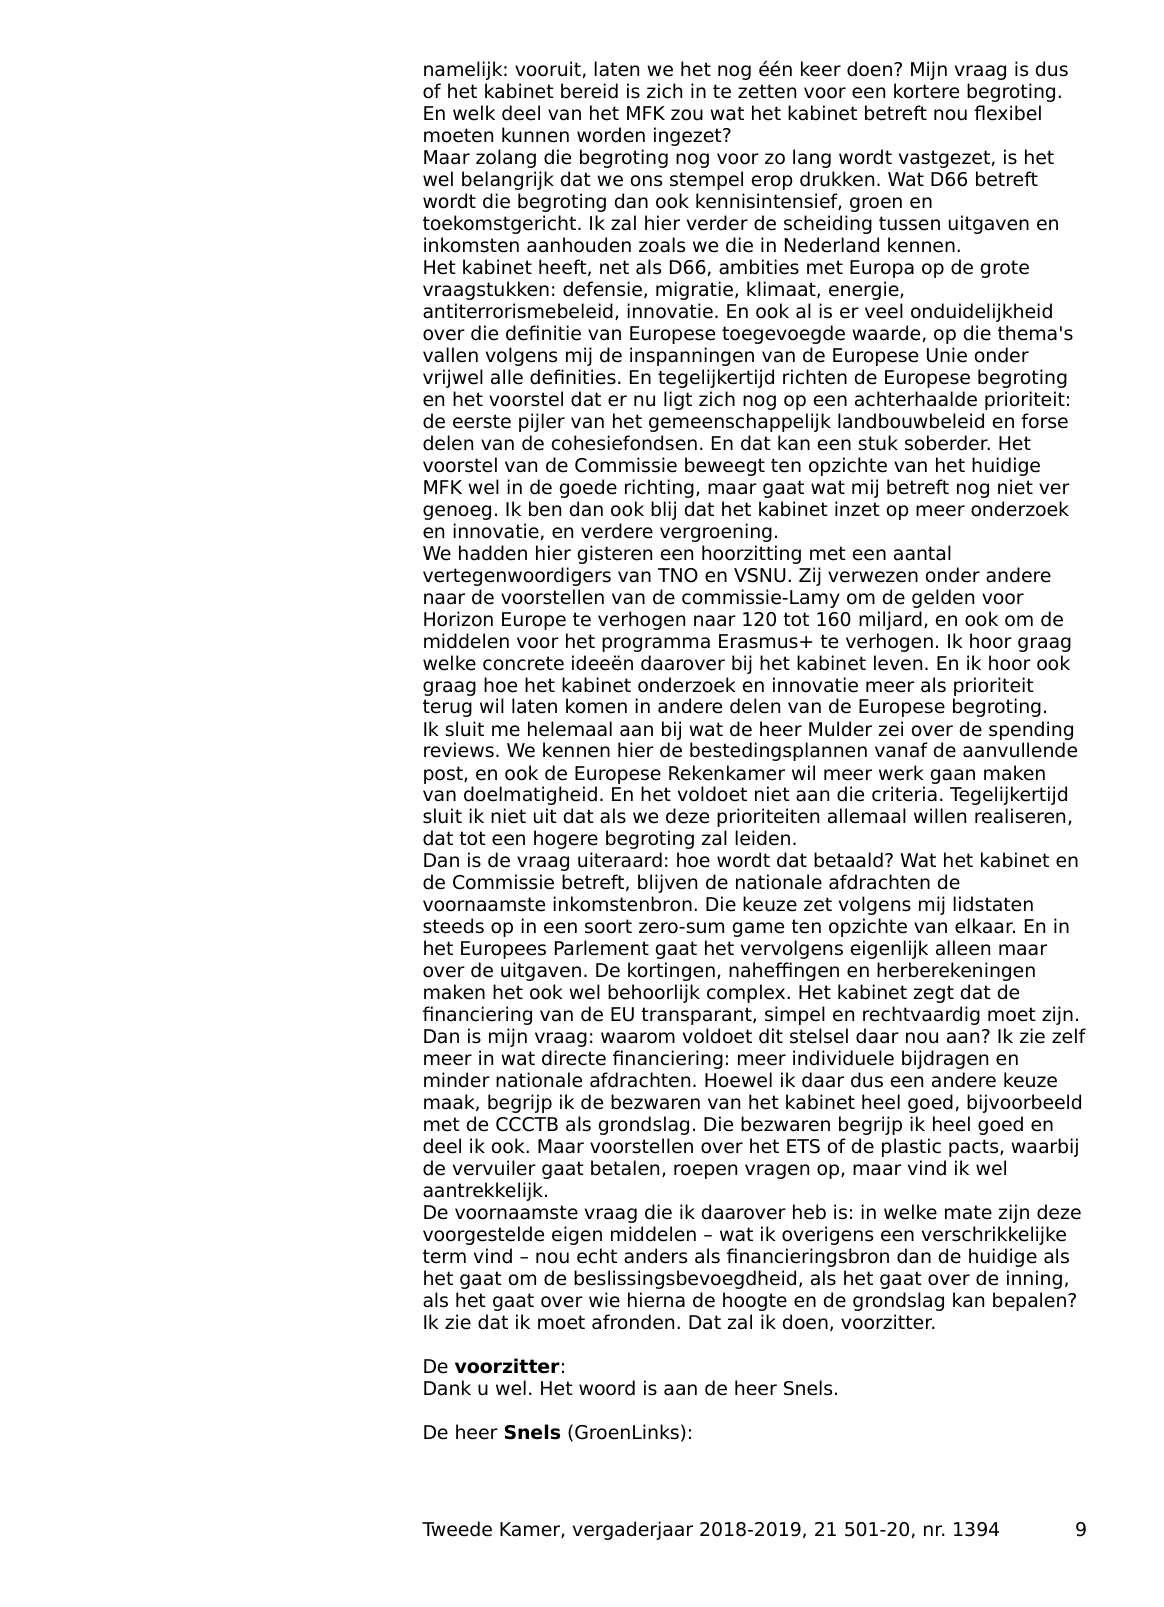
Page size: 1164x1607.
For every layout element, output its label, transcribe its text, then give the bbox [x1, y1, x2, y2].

text Dan is de vraag uiteraard: hoe wordt dat betaald? Wat het kabinet en de Commissie betreft, blijven de nationale afdrachten de voornaamste inkomstenbron. Die keuze zet volgens mij lidstaten steeds op in een soort zero-sum game ten opzichte van elkaar. En in het Europees Parlement gaat het vervolgens eigenlijk alleen maar over de uitgaven. De kortingen, naheffingen en herberekeningen maken het ook wel behoorlijk complex. Het kabinet zegt dat de financiering van de EU transparant, simpel en rechtvaardig moet zijn. Dan is mijn vraag: waarom voldoet dit stelsel daar nou aan? Ik zie zelf meer in wat directe financiering: meer individuele bijdragen en minder nationale afdrachten. Hoewel ik daar dus een andere keuze maak, begrijp ik de bezwaren van het kabinet heel goed, bijvoorbeeld met de CCCTB als grondslag. Die bezwaren begrijp ik heel goed en deel ik ook. Maar voorstellen over het ETS of de plastic pacts, waarbij de vervuiler gaat betalen, roepen vragen op, maar vind ik wel aantrekkelijk. [422, 850, 1087, 1202]
text De voorzitter: [422, 1356, 1087, 1378]
text We hadden hier gisteren een hoorzitting met een aantal vertegenwoordigers van TNO en VSNU. Zij verwezen onder andere naar de voorstellen van de commissie-Lamy om de gelden voor Horizon Europe te verhogen naar 120 tot 160 miljard, en ook om de middelen voor het programma Erasmus+ te verhogen. Ik hoor graag welke concrete ideeën daarover bij het kabinet leven. En ik hoor ook graag hoe het kabinet onderzoek en innovatie meer als prioriteit terug wil laten komen in andere delen van de Europese begroting. [422, 543, 1087, 718]
text namelijk: vooruit, laten we het nog één keer doen? Mijn vraag is dus of het kabinet bereid is zich in te zetten voor een kortere begroting. En welk deel van het MFK zou wat het kabinet betreft nou flexibel moeten kunnen worden ingezet? [422, 59, 1087, 147]
text Ik zie dat ik moet afronden. Dat zal ik doen, voorzitter. [422, 1312, 1087, 1334]
text Het kabinet heeft, net als D66, ambities met Europa op de grote vraagstukken: defensie, migratie, klimaat, energie, antiterrorismebeleid, innovatie. En ook al is er veel onduidelijkheid over die definitie van Europese toegevoegde waarde, op die thema's vallen volgens mij de inspanningen van de Europese Unie onder vrijwel alle definities. En tegelijkertijd richten de Europese begroting en het voorstel dat er nu ligt zich nog op een achterhaalde prioriteit: de eerste pijler van het gemeenschappelijk landbouwbeleid en forse delen van de cohesiefondsen. En dat kan een stuk soberder. Het voorstel van de Commissie beweegt ten opzichte van het huidige MFK wel in de goede richting, maar gaat wat mij betreft nog niet ver genoeg. Ik ben dan ook blij dat het kabinet inzet op meer onderzoek en innovatie, en verdere vergroening. [422, 257, 1087, 543]
text De voornaamste vraag die ik daarover heb is: in welke mate zijn deze voorgestelde eigen middelen – wat ik overigens een verschrikkelijke term vind – nou echt anders als financieringsbron dan de huidige als het gaat om de beslissingsbevoegdheid, als het gaat over de inning, als het gaat over wie hierna de hoogte en de grondslag kan bepalen? [422, 1202, 1087, 1312]
text Ik sluit me helemaal aan bij wat de heer Mulder zei over de spending reviews. We kennen hier de bestedingsplannen vanaf de aanvullende post, en ook de Europese Rekenkamer wil meer werk gaan maken van doelmatigheid. En het voldoet niet aan die criteria. Tegelijkertijd sluit ik niet uit dat als we deze prioriteiten allemaal willen realiseren, dat tot een hogere begroting zal leiden. [422, 718, 1087, 850]
text Dank u wel. Het woord is aan de heer Snels. [422, 1378, 1087, 1400]
text De heer Snels (GroenLinks): [422, 1422, 1087, 1444]
text Maar zolang die begroting nog voor zo lang wordt vastgezet, is het wel belangrijk dat we ons stempel erop drukken. Wat D66 betreft wordt die begroting dan ook kennisintensief, groen en toekomstgericht. Ik zal hier verder de scheiding tussen uitgaven en inkomsten aanhouden zoals we die in Nederland kennen. [422, 147, 1087, 257]
